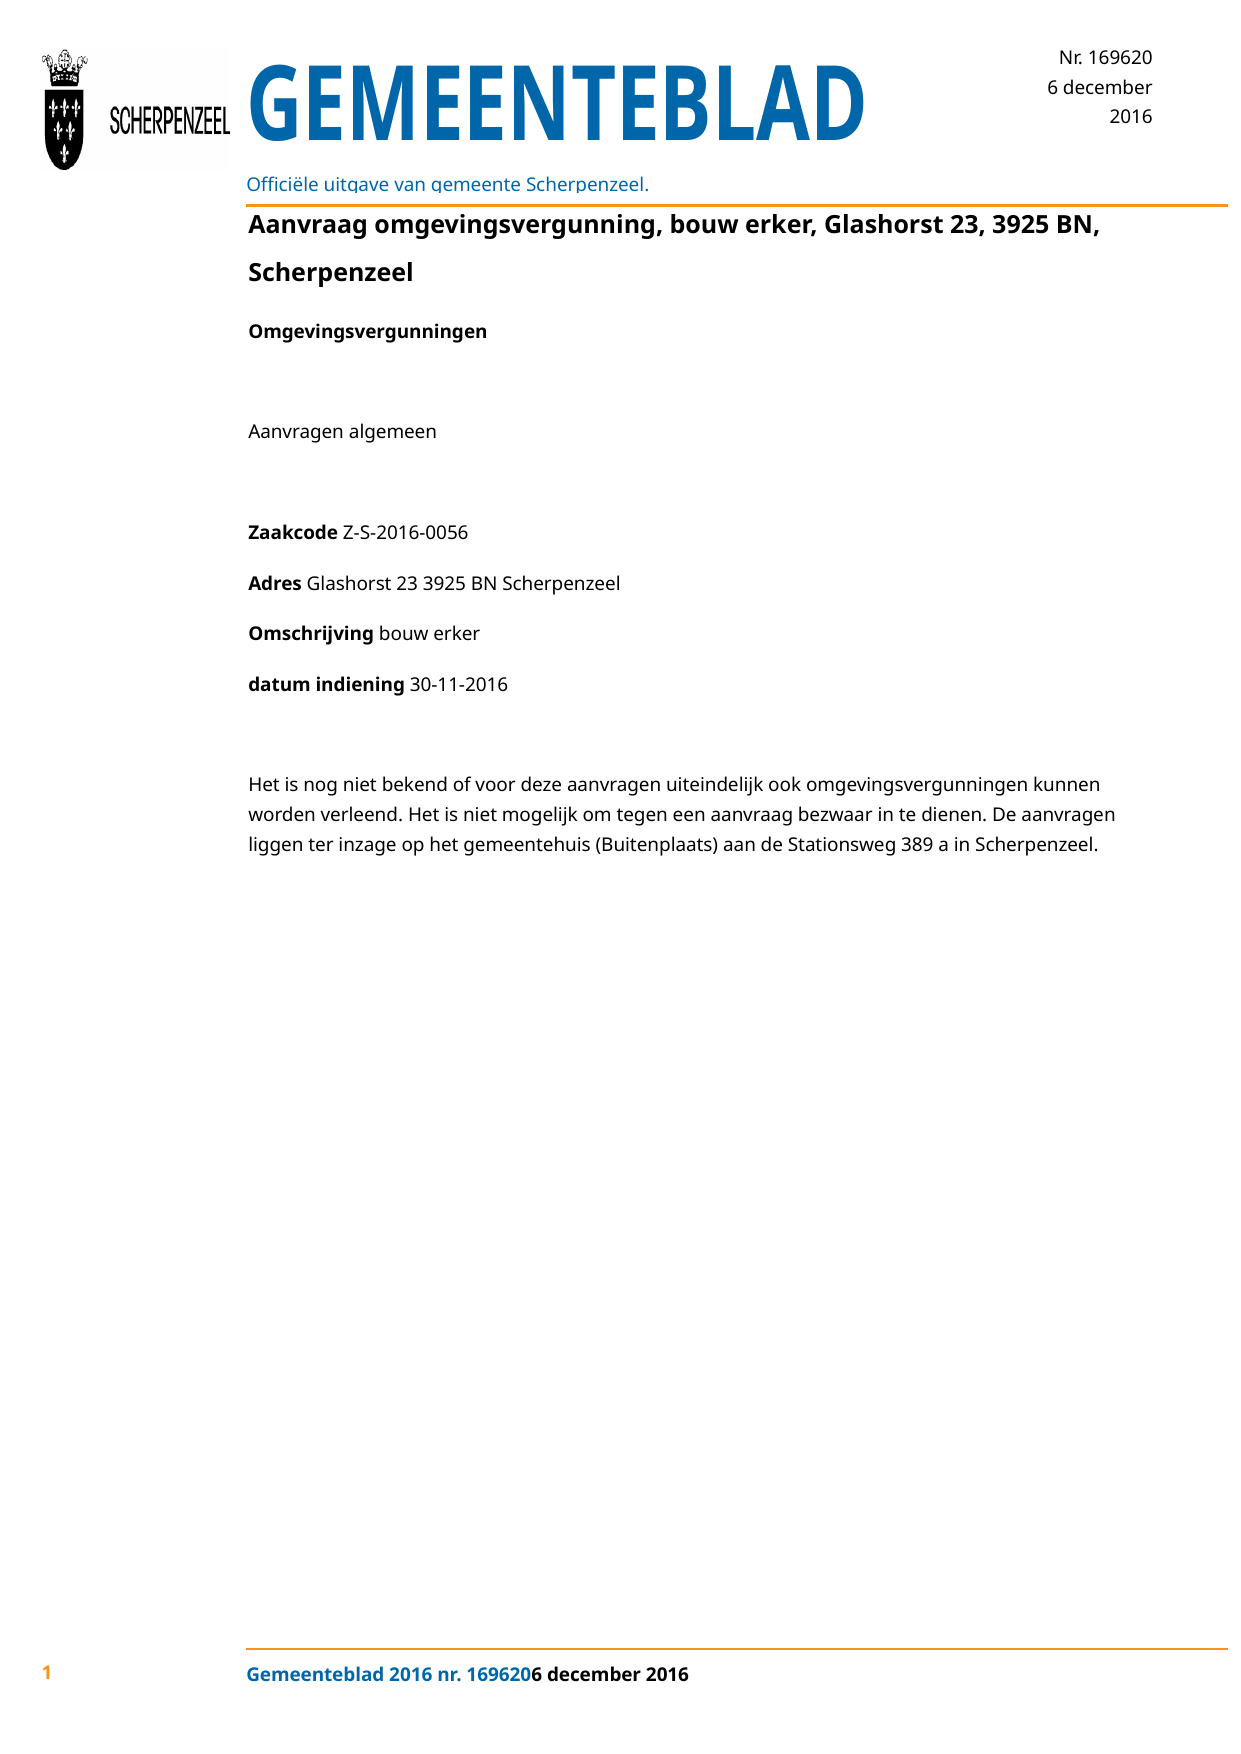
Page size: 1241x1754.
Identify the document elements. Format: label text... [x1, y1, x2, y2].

text datum indiening 30-11-2016 [248, 671, 1152, 697]
text Omschrijving bouw erker [248, 620, 1152, 646]
text Zaakcode Z-S-2016-0056 [248, 519, 1152, 545]
text Adres Glashorst 23 3925 BN Scherpenzeel [248, 570, 1152, 596]
picture [41, 47, 231, 172]
text Het is nog niet bekend of voor deze aanvragen uiteindelijk ook omgevingsvergunningen kunnen worden verleend. Het is niet mogelijk om tegen een aanvraag bezwaar in te dienen. De aanvragen liggen ter inzage op het gemeentehuis (Buitenplaats) aan de Stationsweg 389 a in Scherpenzeel. [248, 772, 1152, 857]
text Omgevingsvergunningen [248, 318, 1152, 344]
text Aanvraag omgevingsvergunning, bouw erker, Glashorst 23, 3925 BN, Scherpenzeel [248, 207, 1152, 288]
text Aanvragen algemeen [248, 419, 1152, 444]
